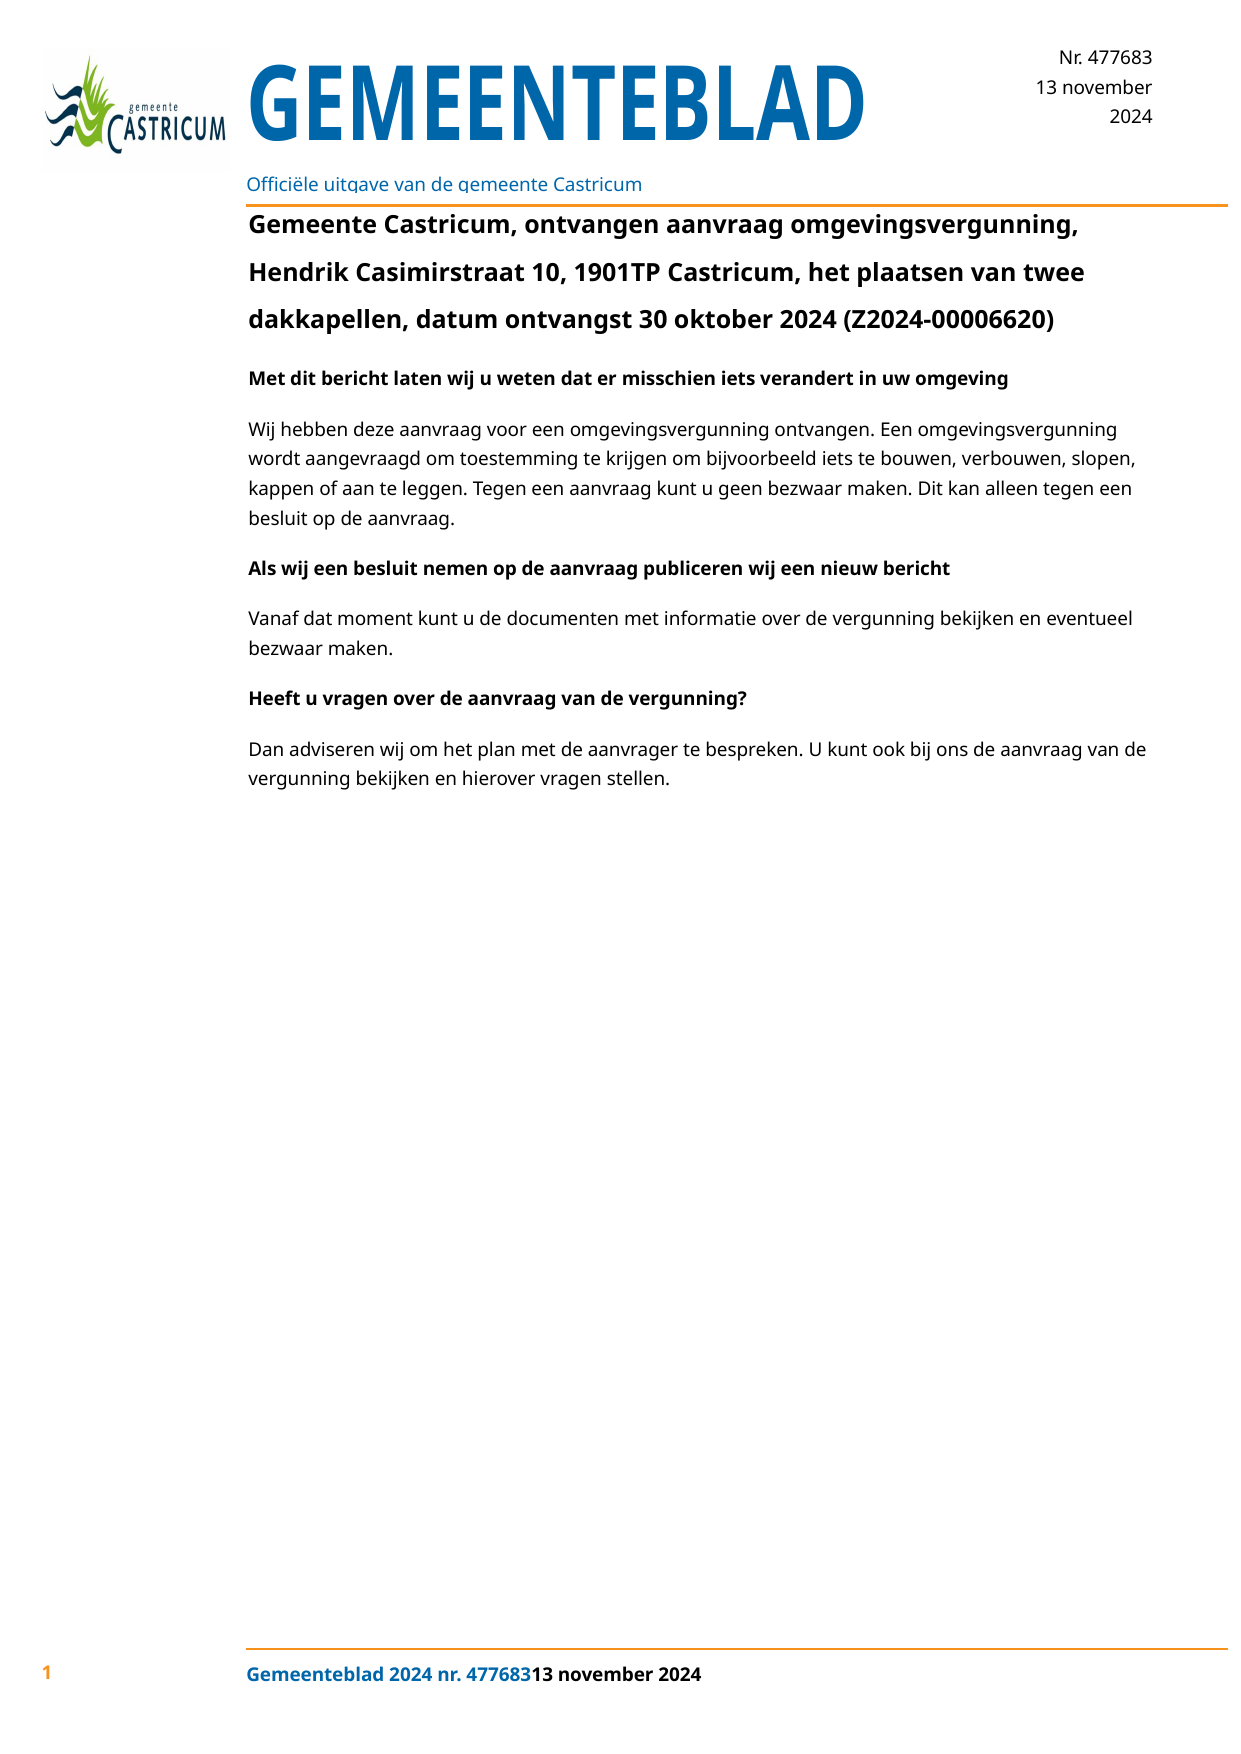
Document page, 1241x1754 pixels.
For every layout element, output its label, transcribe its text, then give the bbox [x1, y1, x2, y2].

text Gemeente Castricum, ontvangen aanvraag omgevingsvergunning, Hendrik Casimirstraat 10, 1901TP Castricum, het plaatsen van twee dakkapellen, datum ontvangst 30 oktober 2024 (Z2024-00006620) [248, 207, 1152, 336]
text Dan adviseren wij om het plan met de aanvrager te bespreken. U kunt ook bij ons de aanvraag van de vergunning bekijken en hierover vragen stellen. [248, 736, 1152, 791]
picture [41, 47, 231, 172]
text Vanaf dat moment kunt u de documenten met informatie over de vergunning bekijken en eventueel bezwaar maken. [248, 606, 1152, 661]
text Wij hebben deze aanvraag voor een omgevingsvergunning ontvangen. Een omgevingsvergunning wordt aangevraagd om toestemming te krijgen om bijvoorbeeld iets te bouwen, verbouwen, slopen, kappen of aan te leggen. Tegen een aanvraag kunt u geen bezwaar maken. Dit kan alleen tegen een besluit op de aanvraag. [248, 416, 1152, 530]
text Heeft u vragen over de aanvraag van de vergunning? [248, 686, 1152, 711]
text Als wij een besluit nemen op de aanvraag publiceren wij een nieuw bericht [248, 555, 1152, 581]
text Met dit bericht laten wij u weten dat er misschien iets verandert in uw omgeving [248, 366, 1152, 391]
